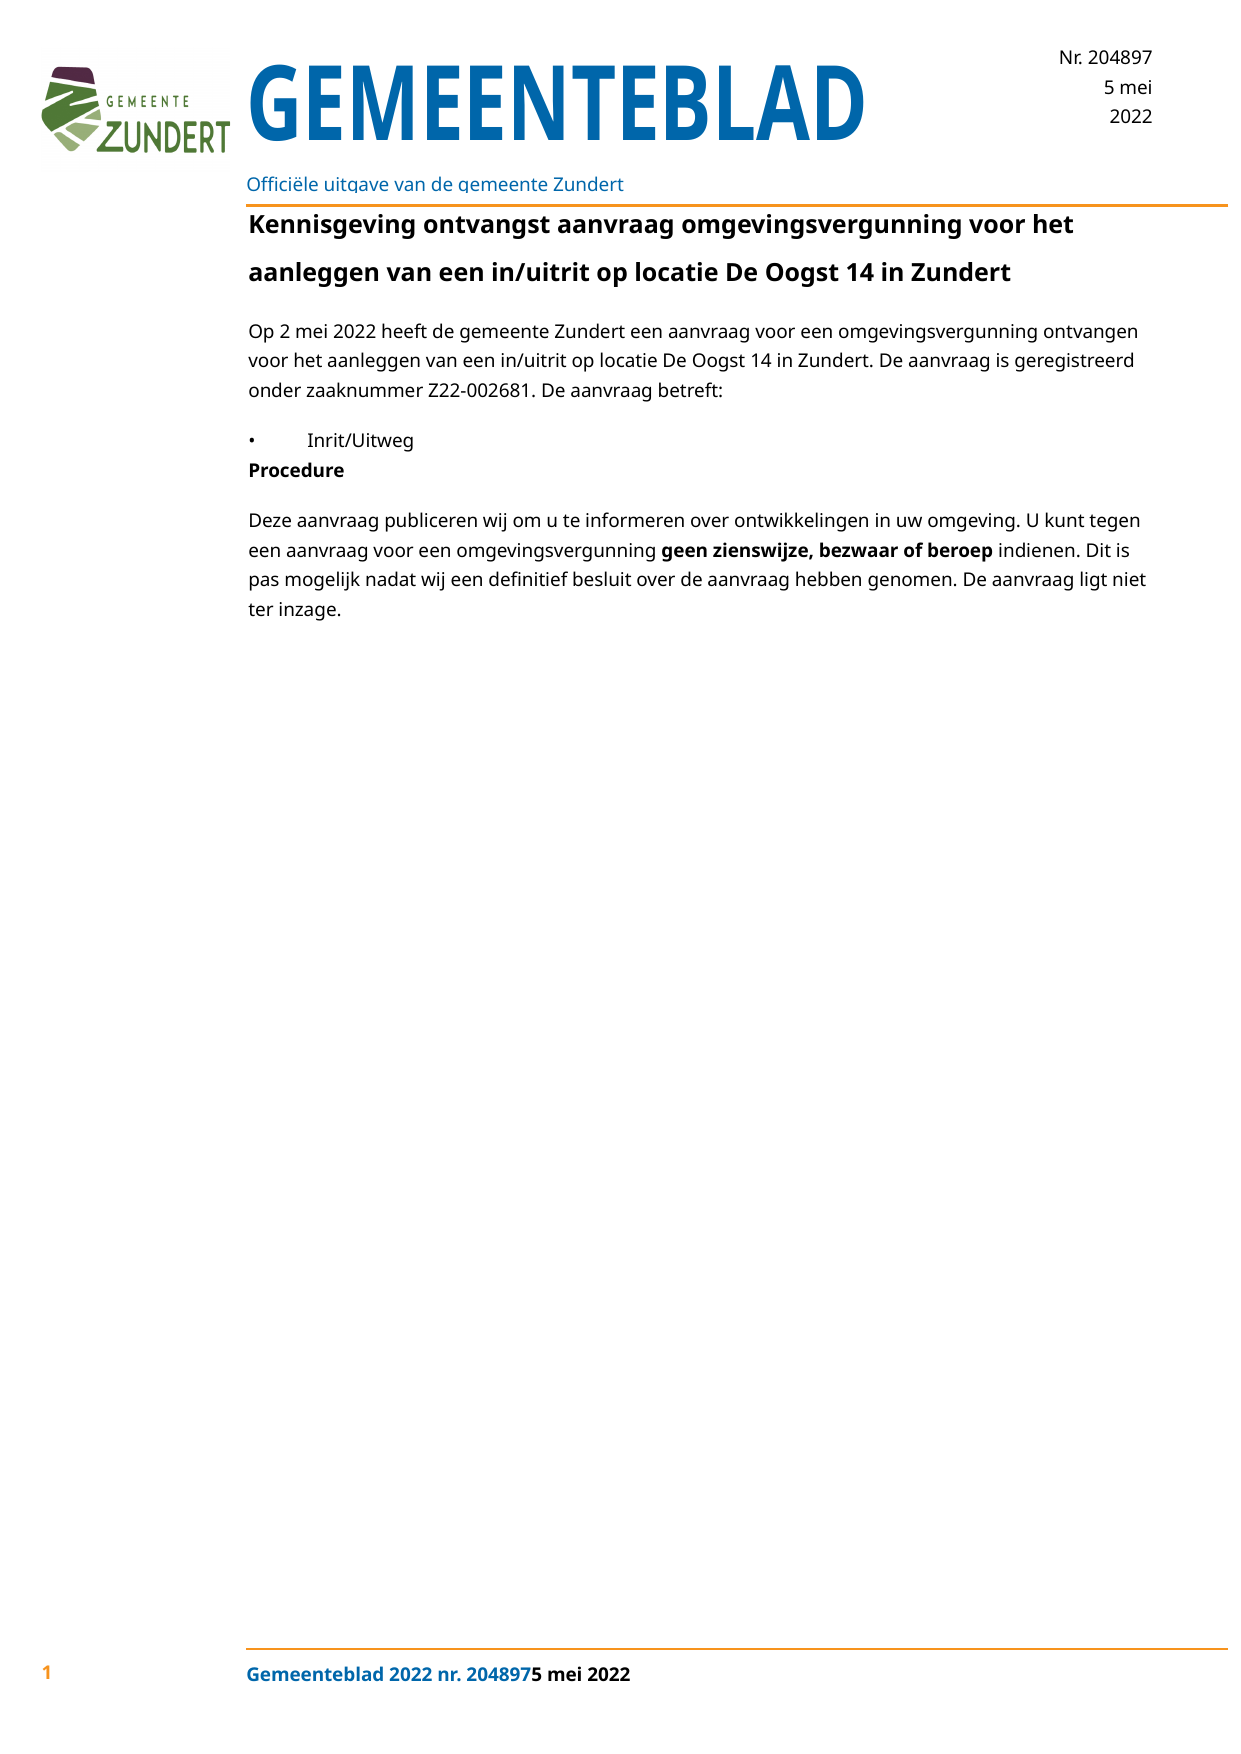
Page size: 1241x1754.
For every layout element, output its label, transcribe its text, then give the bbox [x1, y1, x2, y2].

text Deze aanvraag publiceren wij om u te informeren over ontwikkelingen in uw omgeving. U kunt tegen een aanvraag voor een omgevingsvergunning geen zienswijze, bezwaar of beroep indienen. Dit is pas mogelijk nadat wij een definitief besluit over de aanvraag hebben genomen. De aanvraag ligt niet ter inzage. [248, 507, 1152, 622]
text Kennisgeving ontvangst aanvraag omgevingsvergunning voor het aanleggen van een in/uitrit op locatie De Oogst 14 in Zundert [248, 207, 1152, 288]
text Procedure [248, 457, 1152, 483]
text Op 2 mei 2022 heeft de gemeente Zundert een aanvraag voor een omgevingsvergunning ontvangen voor het aanleggen van een in/uitrit op locatie De Oogst 14 in Zundert. De aanvraag is geregistreerd onder zaaknummer Z22-002681. De aanvraag betreft: [248, 318, 1152, 403]
picture [41, 47, 231, 172]
list Inrit/Uitweg [248, 427, 1152, 453]
